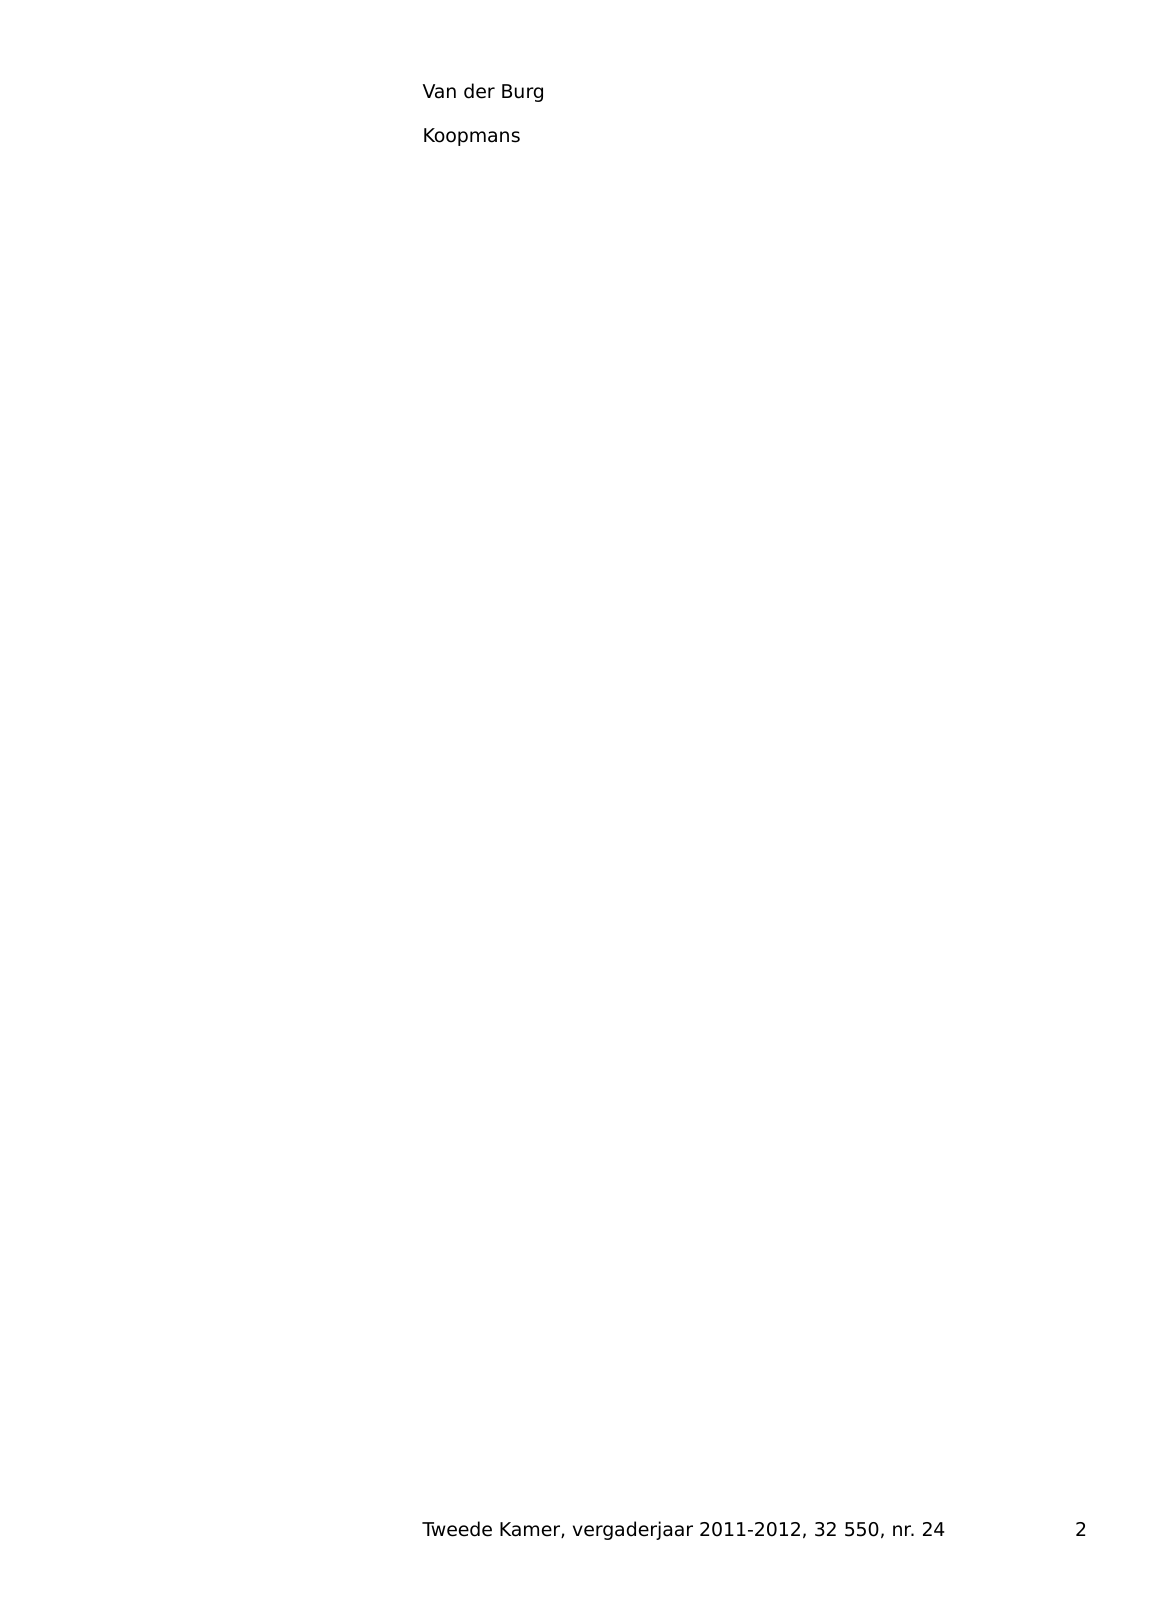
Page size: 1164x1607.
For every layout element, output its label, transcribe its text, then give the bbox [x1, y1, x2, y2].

text Van der Burg Koopmans [422, 59, 1087, 147]
